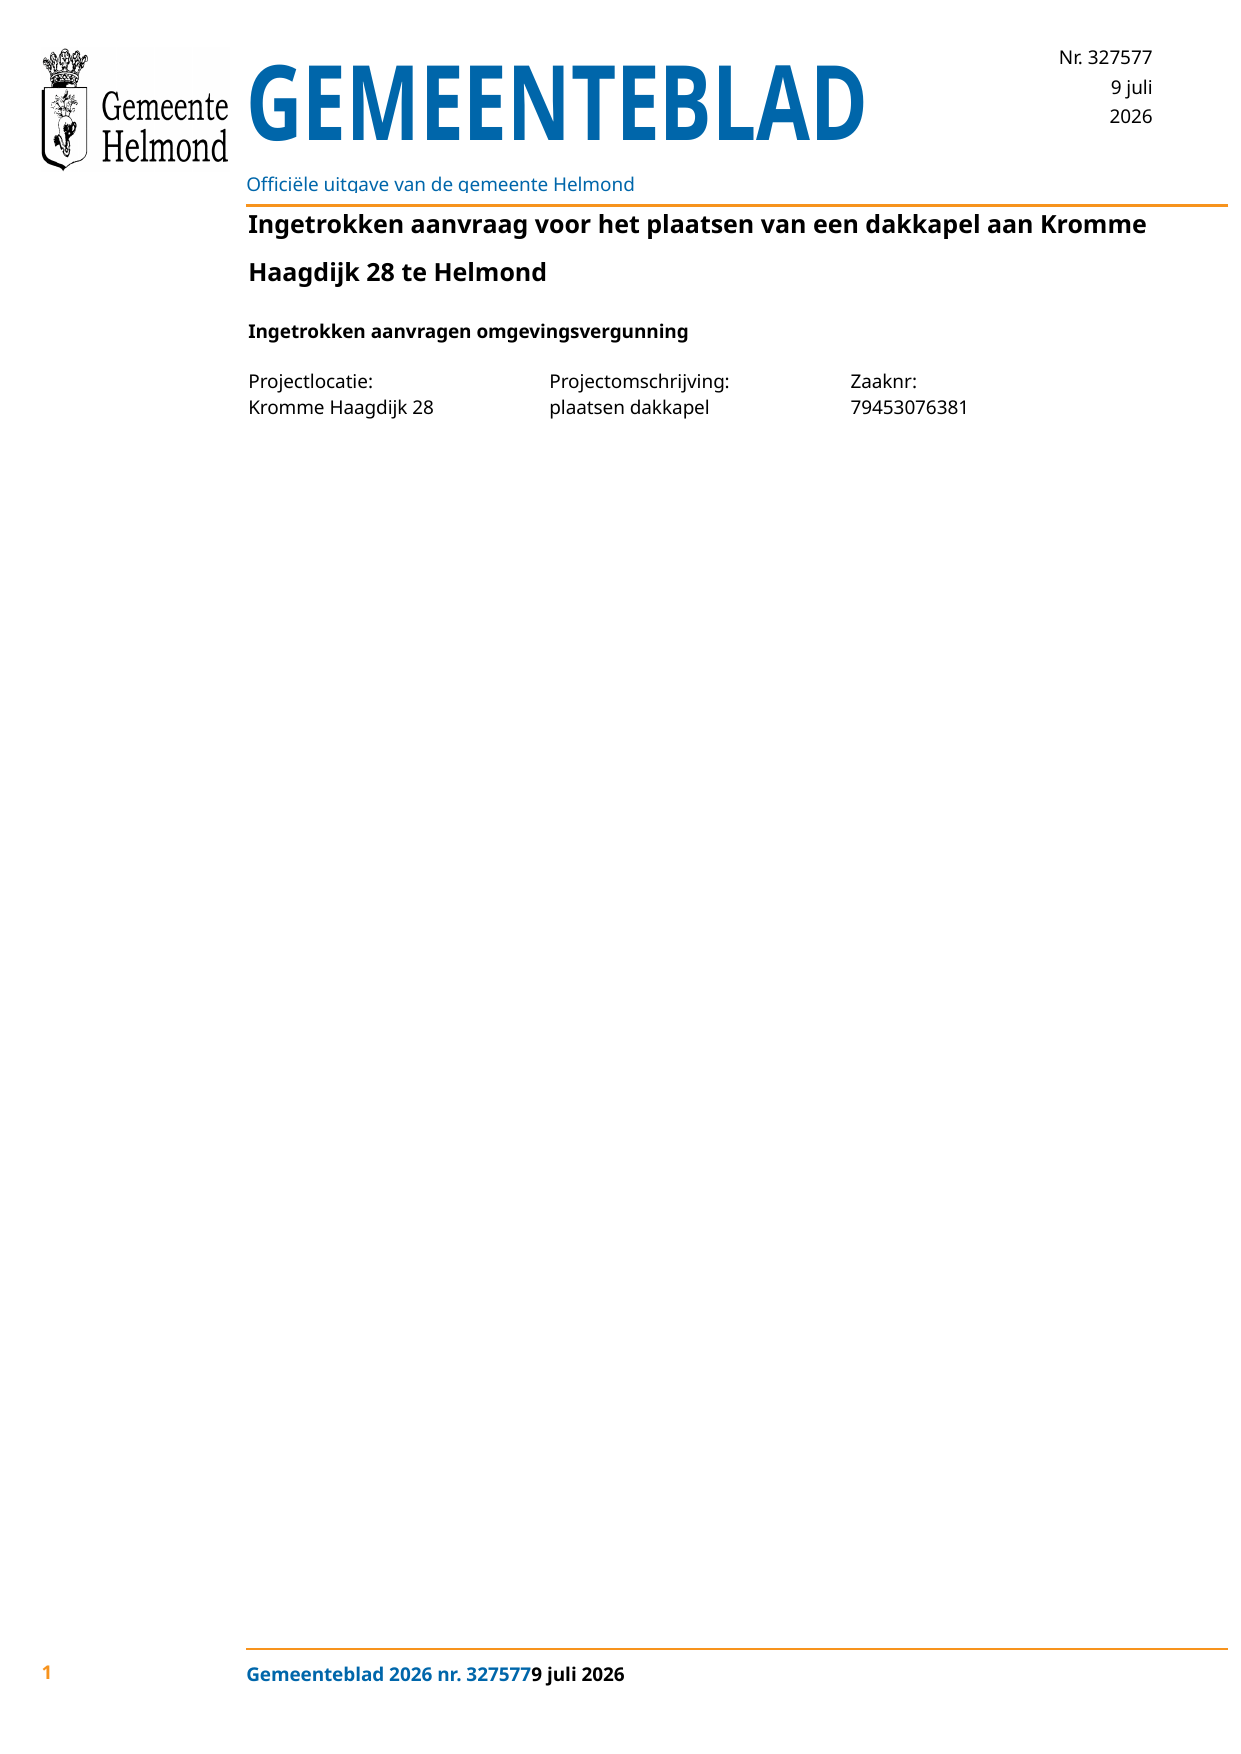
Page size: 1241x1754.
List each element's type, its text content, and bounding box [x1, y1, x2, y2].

table_cell Kromme Haagdijk 28 [248, 394, 549, 420]
table_header Zaaknr: [850, 369, 1152, 394]
table_cell 79453076381 [850, 394, 1152, 420]
table_cell plaatsen dakkapel [549, 394, 850, 420]
text Ingetrokken aanvraag voor het plaatsen van een dakkapel aan Kromme Haagdijk 28 te Helmond [248, 207, 1152, 288]
picture [41, 47, 231, 172]
table_header Projectomschrijving: [549, 369, 850, 394]
text Ingetrokken aanvragen omgevingsvergunning [248, 318, 1152, 344]
table_header Projectlocatie: [248, 369, 549, 394]
